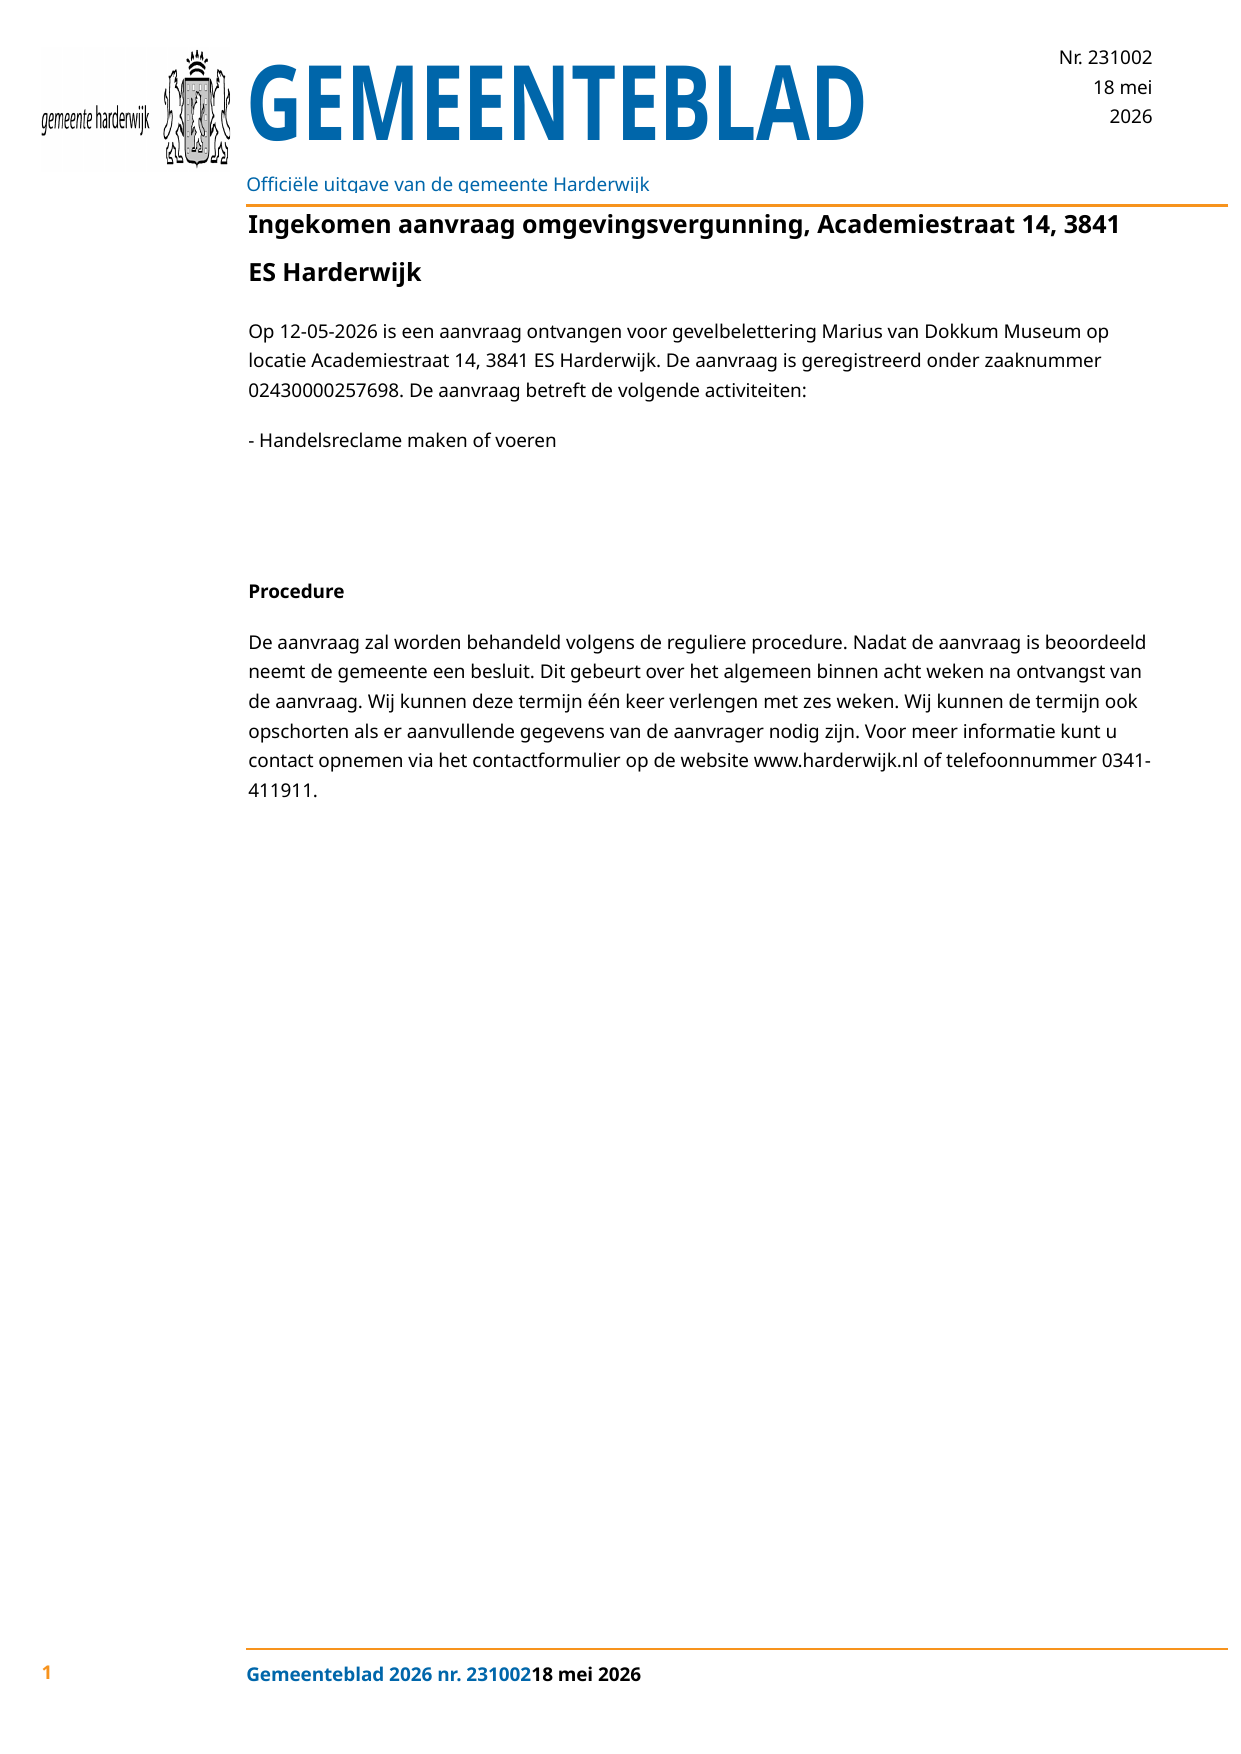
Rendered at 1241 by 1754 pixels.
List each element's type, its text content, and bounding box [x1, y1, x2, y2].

text De aanvraag zal worden behandeld volgens de reguliere procedure. Nadat de aanvraag is beoordeeld neemt de gemeente een besluit. Dit gebeurt over het algemeen binnen acht weken na ontvangst van de aanvraag. Wij kunnen deze termijn één keer verlengen met zes weken. Wij kunnen de termijn ook opschorten als er aanvullende gegevens van de aanvrager nodig zijn. Voor meer informatie kunt u contact opnemen via het contactformulier op de website www.harderwijk.nl of telefoonnummer 0341-411911. [248, 629, 1152, 803]
text Ingekomen aanvraag omgevingsvergunning, Academiestraat 14, 3841 ES Harderwijk [248, 207, 1152, 288]
picture [41, 47, 231, 172]
text Op 12-05-2026 is een aanvraag ontvangen voor gevelbelettering Marius van Dokkum Museum op locatie Academiestraat 14, 3841 ES Harderwijk. De aanvraag is geregistreerd onder zaaknummer 02430000257698. De aanvraag betreft de volgende activiteiten: [248, 318, 1152, 403]
text - Handelsreclame maken of voeren [248, 427, 1152, 453]
text Procedure [248, 579, 1152, 604]
